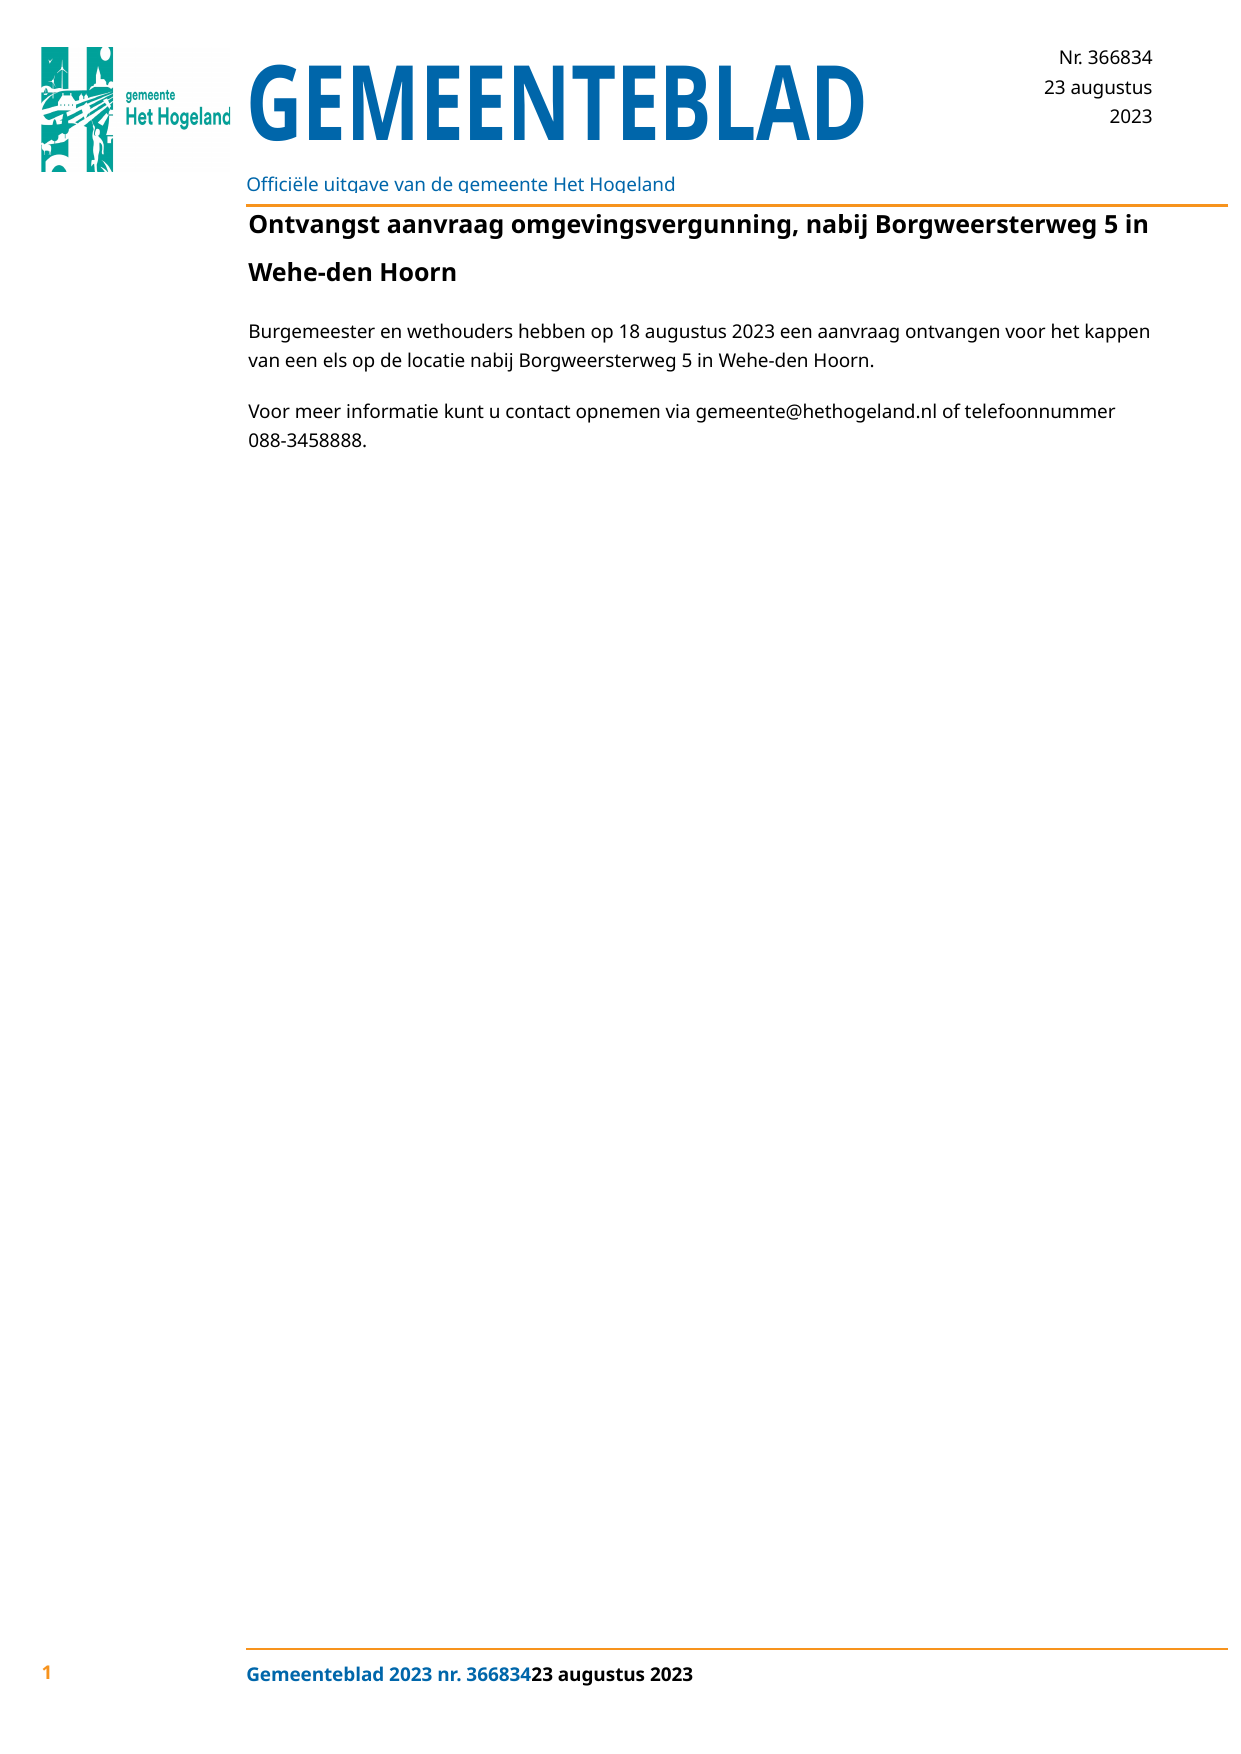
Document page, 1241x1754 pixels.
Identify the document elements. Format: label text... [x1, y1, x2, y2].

text Burgemeester en wethouders hebben op 18 augustus 2023 een aanvraag ontvangen voor het kappen van een els op de locatie nabij Borgweersterweg 5 in Wehe-den Hoorn. [248, 318, 1152, 373]
text Ontvangst aanvraag omgevingsvergunning, nabij Borgweersterweg 5 in Wehe-den Hoorn [248, 207, 1152, 288]
text Voor meer informatie kunt u contact opnemen via gemeente@hethogeland.nl of telefoonnummer 088-3458888. [248, 398, 1152, 453]
picture [41, 47, 231, 172]
